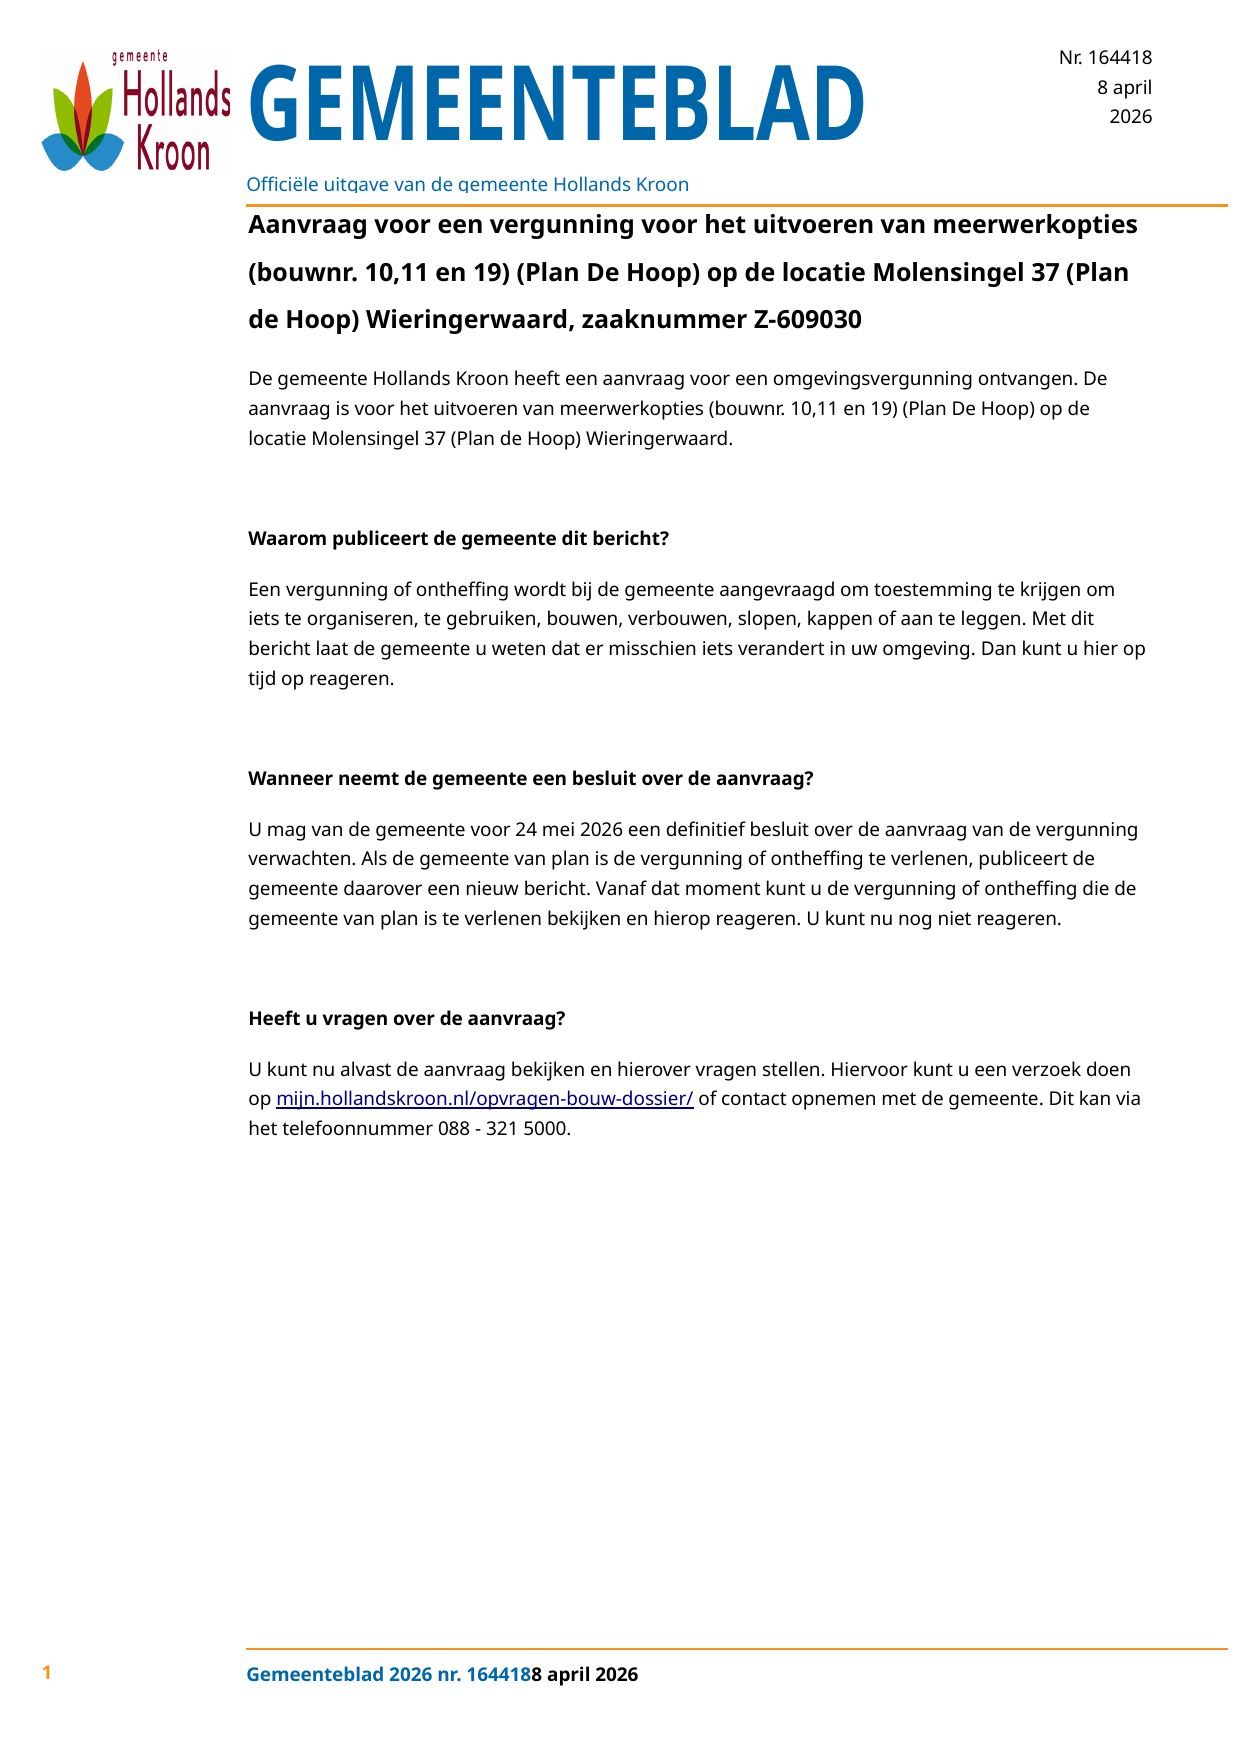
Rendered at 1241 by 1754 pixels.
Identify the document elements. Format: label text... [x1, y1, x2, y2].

picture [41, 47, 231, 172]
text U mag van de gemeente voor 24 mei 2026 een definitief besluit over de aanvraag van de vergunning verwachten. Als de gemeente van plan is de vergunning of ontheffing te verlenen, publiceert de gemeente daarover een nieuw bericht. Vanaf dat moment kunt u de vergunning of ontheffing die de gemeente van plan is te verlenen bekijken en hierop reageren. U kunt nu nog niet reageren. [248, 816, 1152, 930]
text U kunt nu alvast de aanvraag bekijken en hierover vragen stellen. Hiervoor kunt u een verzoek doen op mijn.hollandskroon.nl/opvragen-bouw-dossier/ of contact opnemen met de gemeente. Dit kan via het telefoonnummer 088 - 321 5000. [248, 1056, 1152, 1141]
text Heeft u vragen over de aanvraag? [248, 1006, 1152, 1031]
text Wanneer neemt de gemeente een besluit over de aanvraag? [248, 766, 1152, 791]
text Waarom publiceert de gemeente dit bericht? [248, 526, 1152, 551]
text Een vergunning of ontheffing wordt bij de gemeente aangevraagd om toestemming te krijgen om iets te organiseren, te gebruiken, bouwen, verbouwen, slopen, kappen of aan te leggen. Met dit bericht laat de gemeente u weten dat er misschien iets verandert in uw omgeving. Dan kunt u hier op tijd op reageren. [248, 576, 1152, 690]
text De gemeente Hollands Kroon heeft een aanvraag voor een omgevingsvergunning ontvangen. De aanvraag is voor het uitvoeren van meerwerkopties (bouwnr. 10,11 en 19) (Plan De Hoop) op de locatie Molensingel 37 (Plan de Hoop) Wieringerwaard. [248, 366, 1152, 450]
text Aanvraag voor een vergunning voor het uitvoeren van meerwerkopties (bouwnr. 10,11 en 19) (Plan De Hoop) op de locatie Molensingel 37 (Plan de Hoop) Wieringerwaard, zaaknummer Z-609030 [248, 207, 1152, 336]
